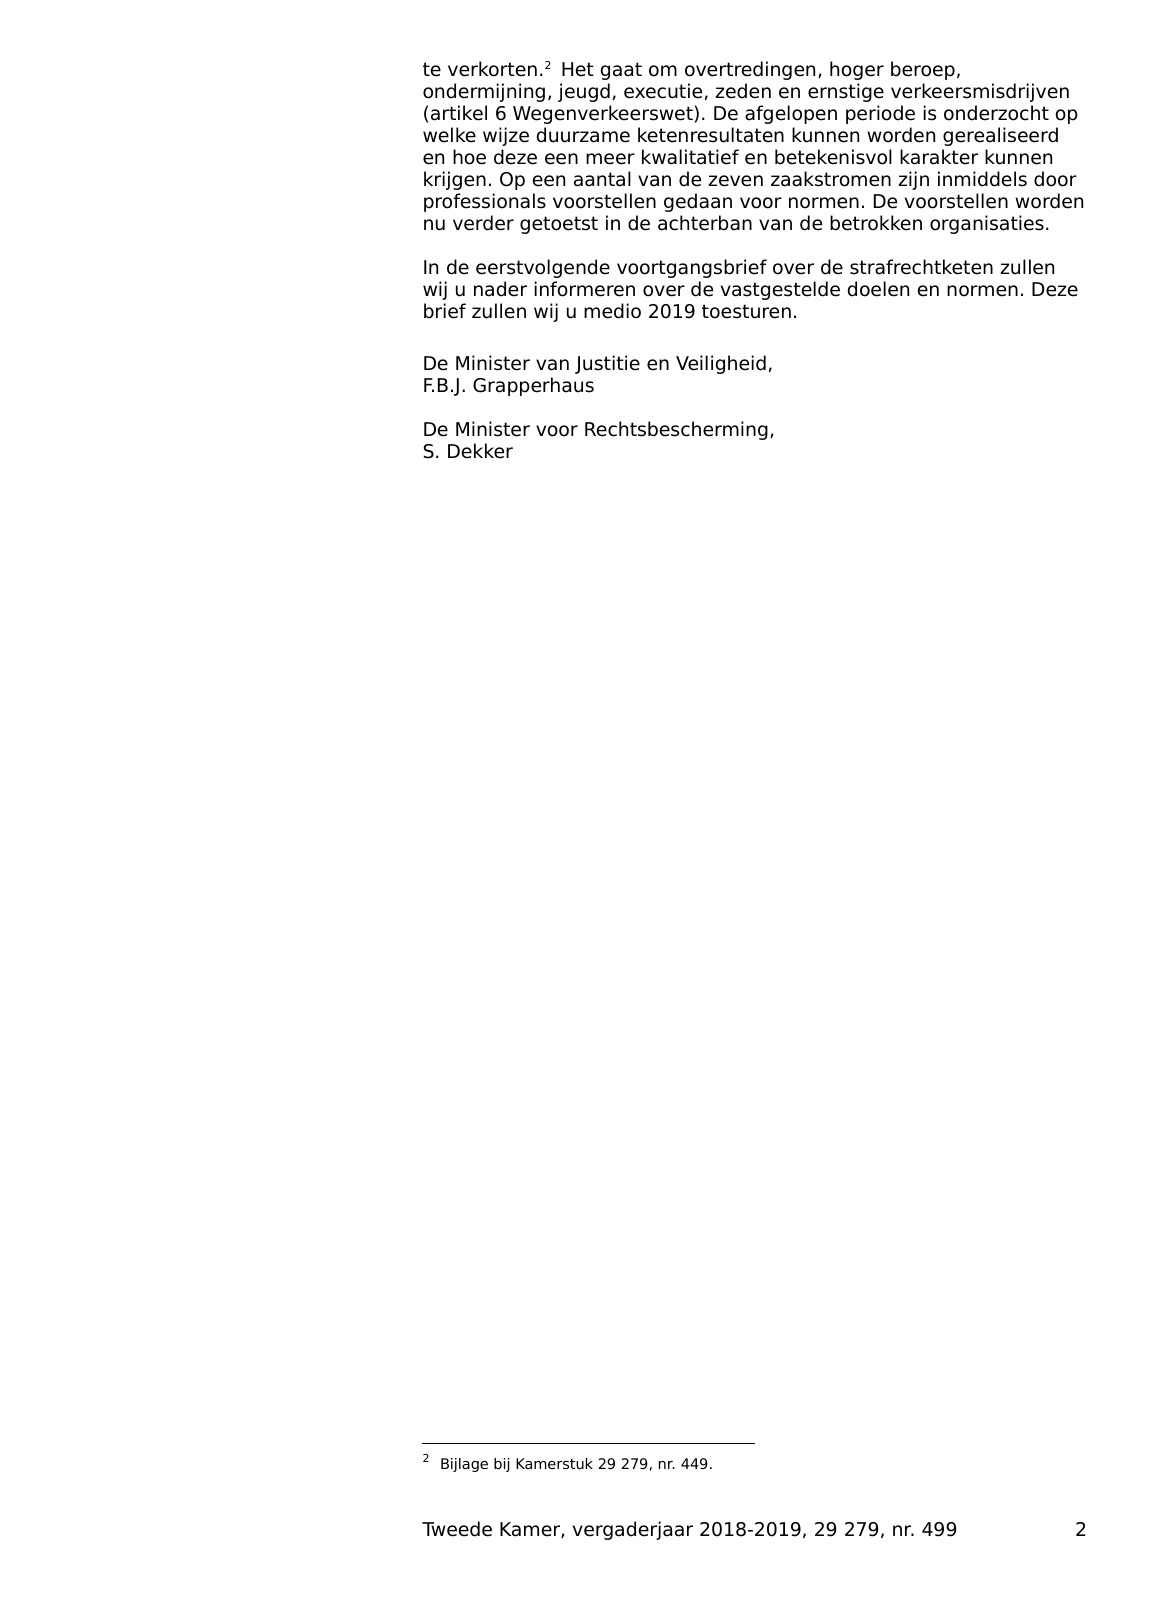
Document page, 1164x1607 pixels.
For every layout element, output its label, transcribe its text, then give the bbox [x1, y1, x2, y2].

text In de eerstvolgende voortgangsbrief over de strafrechtketen zullen wij u nader informeren over de vastgestelde doelen en normen. Deze brief zullen wij u medio 2019 toesturen. [422, 257, 1087, 323]
text De Minister voor Rechtsbescherming, S. Dekker [422, 419, 1087, 463]
text Bijlage bij Kamerstuk 29 279, nr. 449. [422, 1452, 1087, 1474]
text te verkorten. Het gaat om overtredingen, hoger beroep, ondermijning, jeugd, executie, zeden en ernstige verkeersmisdrijven (artikel 6 Wegenverkeerswet). De afgelopen periode is onderzocht op welke wijze duurzame ketenresultaten kunnen worden gerealiseerd en hoe deze een meer kwalitatief en betekenisvol karakter kunnen krijgen. Op een aantal van de zeven zaakstromen zijn inmiddels door professionals voorstellen gedaan voor normen. De voorstellen worden nu verder getoetst in de achterban van de betrokken organisaties. [422, 59, 1087, 235]
text De Minister van Justitie en Veiligheid, F.B.J. Grapperhaus [422, 353, 1087, 397]
